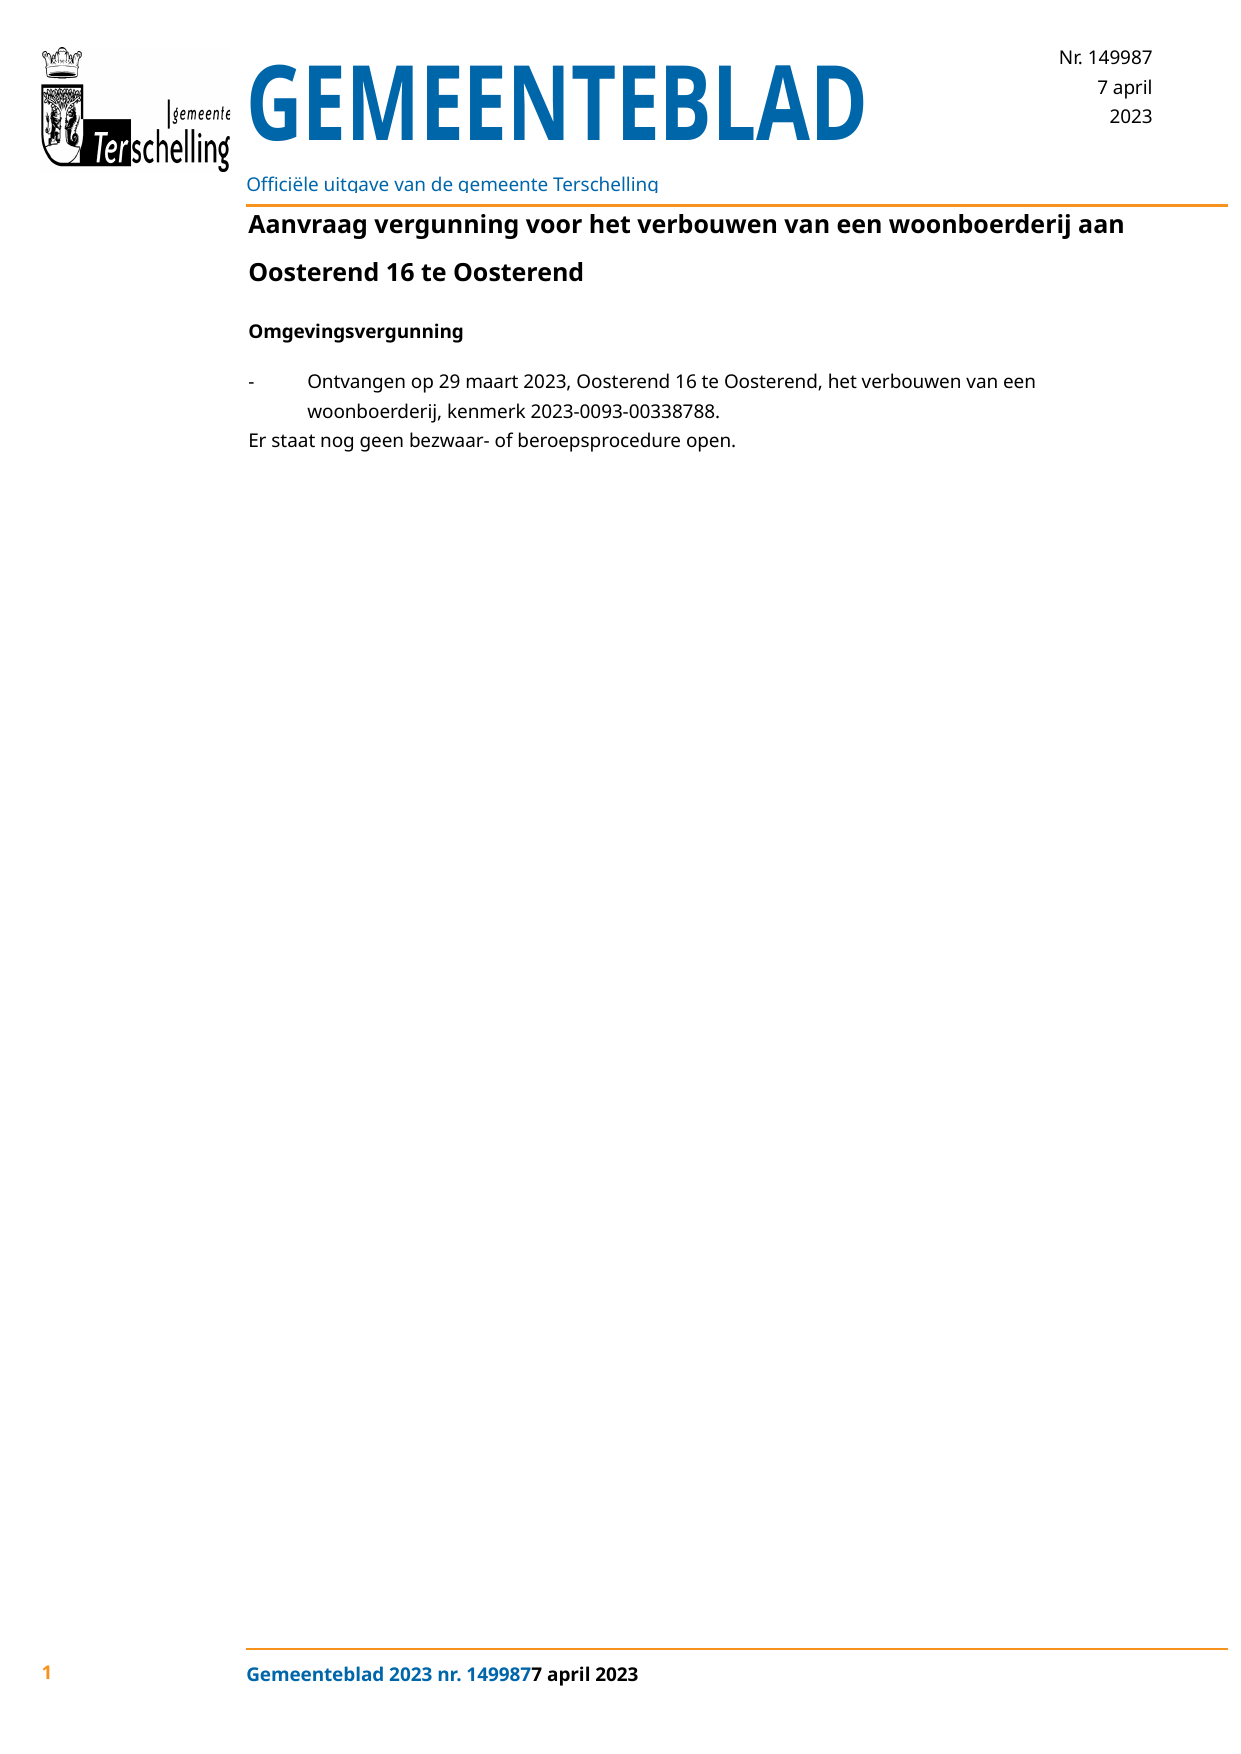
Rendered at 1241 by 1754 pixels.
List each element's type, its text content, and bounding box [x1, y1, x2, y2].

text Er staat nog geen bezwaar- of beroepsprocedure open. [248, 427, 1152, 453]
picture [41, 47, 231, 172]
text Omgevingsvergunning [248, 318, 1152, 344]
text Aanvraag vergunning voor het verbouwen van een woonboerderij aan Oosterend 16 te Oosterend [248, 207, 1152, 288]
list Ontvangen op 29 maart 2023, Oosterend 16 te Oosterend, het verbouwen van een woonboerderij, kenmerk 2023-0093-00338788. [248, 368, 1152, 424]
